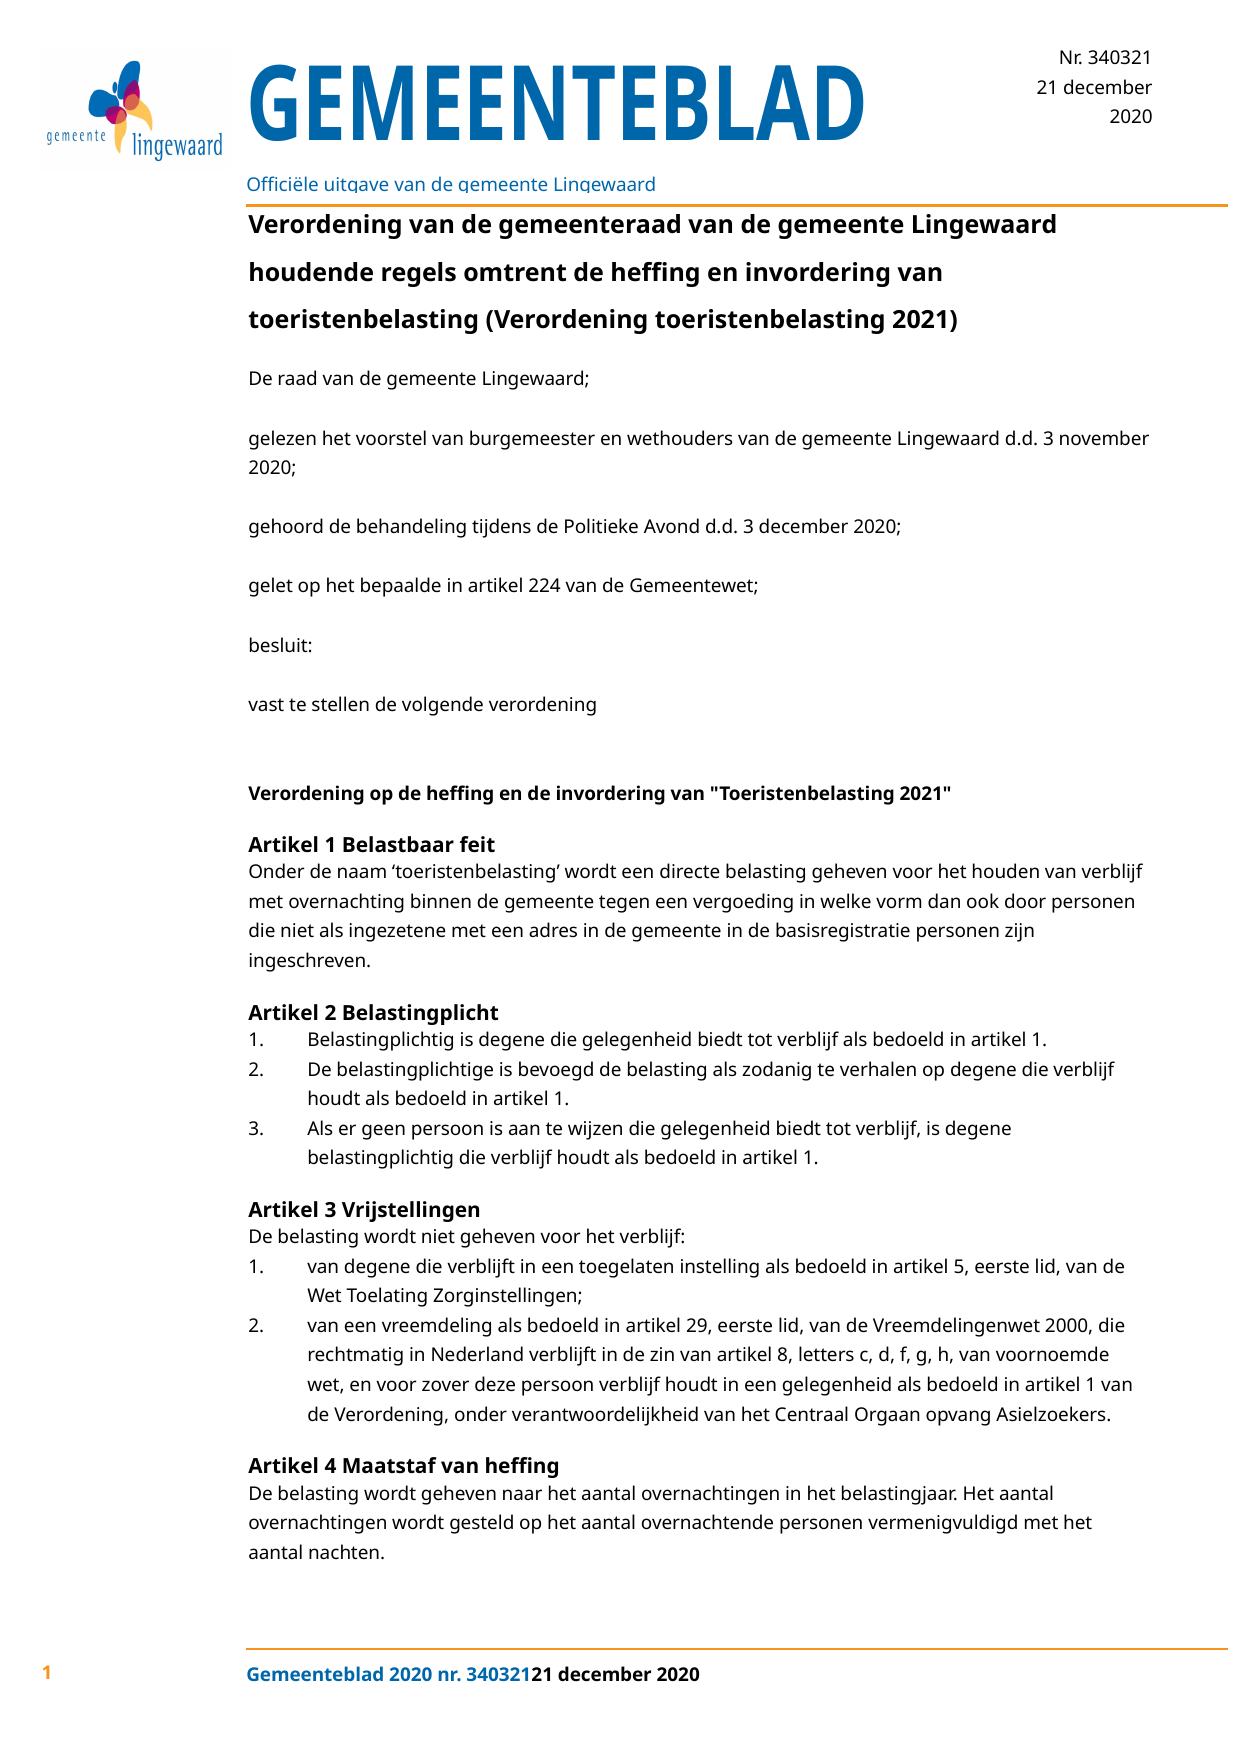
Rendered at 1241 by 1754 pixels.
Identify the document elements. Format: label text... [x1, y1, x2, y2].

list van degene die verblijft in een toegelaten instelling als bedoeld in artikel 5, eerste lid, van de Wet Toelating Zorginstellingen; [248, 1253, 1152, 1308]
text De belasting wordt niet geheven voor het verblijf: [248, 1223, 1152, 1249]
list Als er geen persoon is aan te wijzen die gelegenheid biedt tot verblijf, is degene belastingplichtig die verblijf houdt als bedoeld in artikel 1. [248, 1115, 1152, 1170]
text Artikel 4 Maatstaf van heffing [248, 1451, 1152, 1480]
text gelet op het bepaalde in artikel 224 van de Gemeentewet; [248, 573, 1152, 598]
picture [41, 47, 231, 172]
text De belasting wordt geheven naar het aantal overnachtingen in het belastingjaar. Het aantal overnachtingen wordt gesteld op het aantal overnachtende personen vermenigvuldigd met het aantal nachten. [248, 1480, 1152, 1564]
text De raad van de gemeente Lingewaard; [248, 366, 1152, 391]
text gehoord de behandeling tijdens de Politieke Avond d.d. 3 december 2020; [248, 513, 1152, 539]
text besluit: [248, 632, 1152, 657]
text vast te stellen de volgende verordening [248, 691, 1152, 717]
list Belastingplichtig is degene die gelegenheid biedt tot verblijf als bedoeld in artikel 1. [248, 1026, 1152, 1052]
list van een vreemdeling als bedoeld in artikel 29, eerste lid, van de Vreemdelingenwet 2000, die rechtmatig in Nederland verblijft in de zin van artikel 8, letters c, d, f, g, h, van voornoemde wet, en voor zover deze persoon verblijf houdt in een gelegenheid als bedoeld in artikel 1 van de Verordening, onder verantwoordelijkheid van het Centraal Orgaan opvang Asielzoekers. [248, 1312, 1152, 1427]
text gelezen het voorstel van burgemeester en wethouders van de gemeente Lingewaard d.d. 3 november 2020; [248, 425, 1152, 480]
text Verordening van de gemeenteraad van de gemeente Lingewaard houdende regels omtrent de heffing en invordering van toeristenbelasting (Verordening toeristenbelasting 2021) [248, 207, 1152, 336]
text Artikel 1 Belastbaar feit [248, 830, 1152, 858]
text Verordening op de heffing en de invordering van "Toeristenbelasting 2021" [248, 780, 1152, 805]
list De belastingplichtige is bevoegd de belasting als zodanig te verhalen op degene die verblijf houdt als bedoeld in artikel 1. [248, 1056, 1152, 1111]
text Onder de naam ‘toeristenbelasting’ wordt een directe belasting geheven voor het houden van verblijf met overnachting binnen de gemeente tegen een vergoeding in welke vorm dan ook door personen die niet als ingezetene met een adres in de gemeente in de basisregistratie personen zijn ingeschreven. [248, 858, 1152, 973]
text Artikel 3 Vrijstellingen [248, 1195, 1152, 1223]
text Artikel 2 Belastingplicht [248, 998, 1152, 1026]
